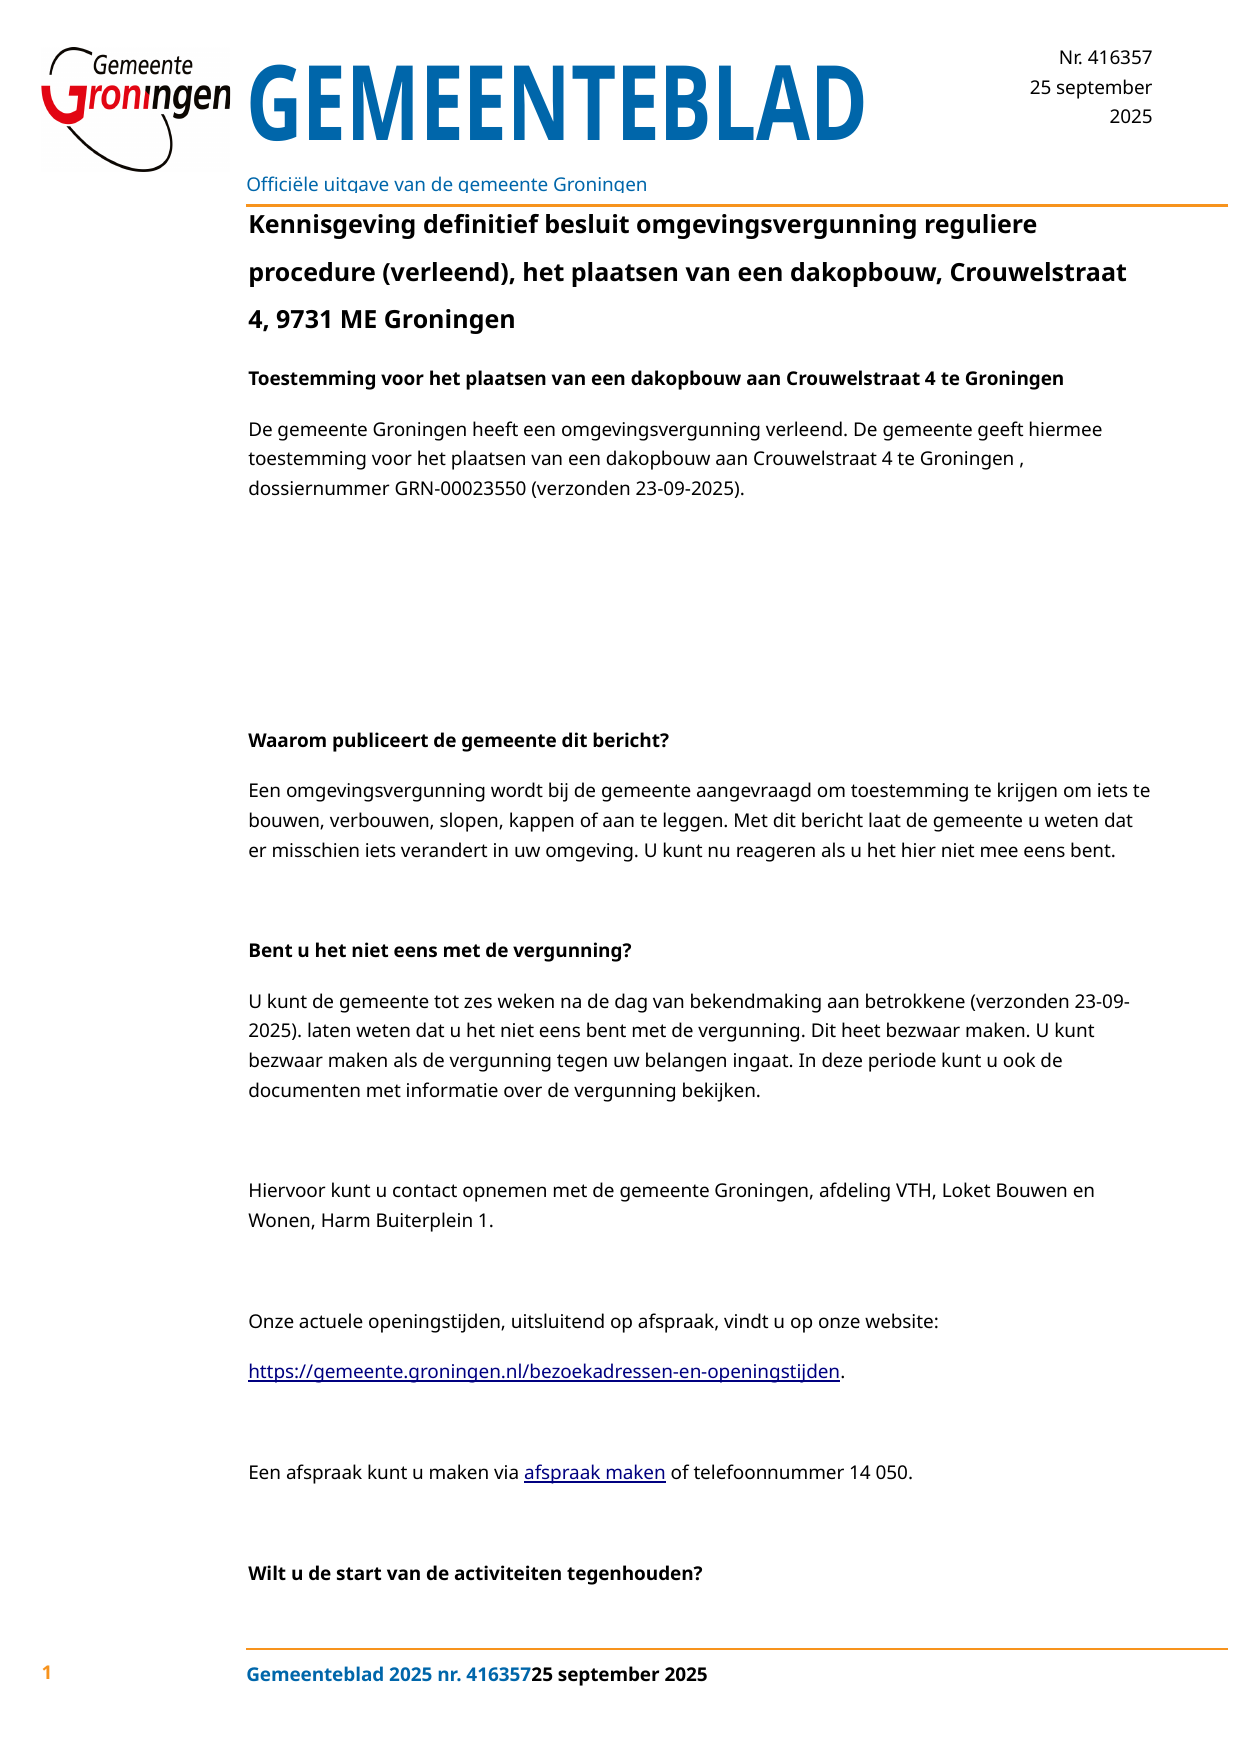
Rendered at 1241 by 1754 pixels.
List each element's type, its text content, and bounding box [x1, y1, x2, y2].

text De gemeente Groningen heeft een omgevingsvergunning verleend. De gemeente geeft hiermee toestemming voor het plaatsen van een dakopbouw aan Crouwelstraat 4 te Groningen , dossiernummer GRN-00023550 (verzonden 23-09-2025). [248, 416, 1152, 501]
text Bent u het niet eens met de vergunning? [248, 938, 1152, 963]
text Een omgevingsvergunning wordt bij de gemeente aangevraagd om toestemming te krijgen om iets te bouwen, verbouwen, slopen, kappen of aan te leggen. Met dit bericht laat de gemeente u weten dat er misschien iets verandert in uw omgeving. U kunt nu reageren als u het hier niet mee eens bent. [248, 778, 1152, 862]
picture [41, 47, 231, 172]
text Kennisgeving definitief besluit omgevingsvergunning reguliere procedure (verleend), het plaatsen van een dakopbouw, Crouwelstraat 4, 9731 ME Groningen [248, 207, 1152, 336]
text Waarom publiceert de gemeente dit bericht? [248, 727, 1152, 753]
text Een afspraak kunt u maken via afspraak maken of telefoonnummer 14 050. [248, 1459, 1152, 1485]
text https://gemeente.groningen.nl/bezoekadressen-en-openingstijden. [248, 1358, 1152, 1384]
text Onze actuele openingstijden, uitsluitend op afspraak, vindt u op onze website: [248, 1308, 1152, 1334]
text U kunt de gemeente tot zes weken na de dag van bekendmaking aan betrokkene (verzonden 23-09-2025). laten weten dat u het niet eens bent met de vergunning. Dit heet bezwaar maken. U kunt bezwaar maken als de vergunning tegen uw belangen ingaat. In deze periode kunt u ook de documenten met informatie over de vergunning bekijken. [248, 988, 1152, 1102]
text Wilt u de start van de activiteiten tegenhouden? [248, 1560, 1152, 1586]
text Hiervoor kunt u contact opnemen met de gemeente Groningen, afdeling VTH, Loket Bouwen en Wonen, Harm Buiterplein 1. [248, 1178, 1152, 1233]
text Toestemming voor het plaatsen van een dakopbouw aan Crouwelstraat 4 te Groningen [248, 366, 1152, 391]
